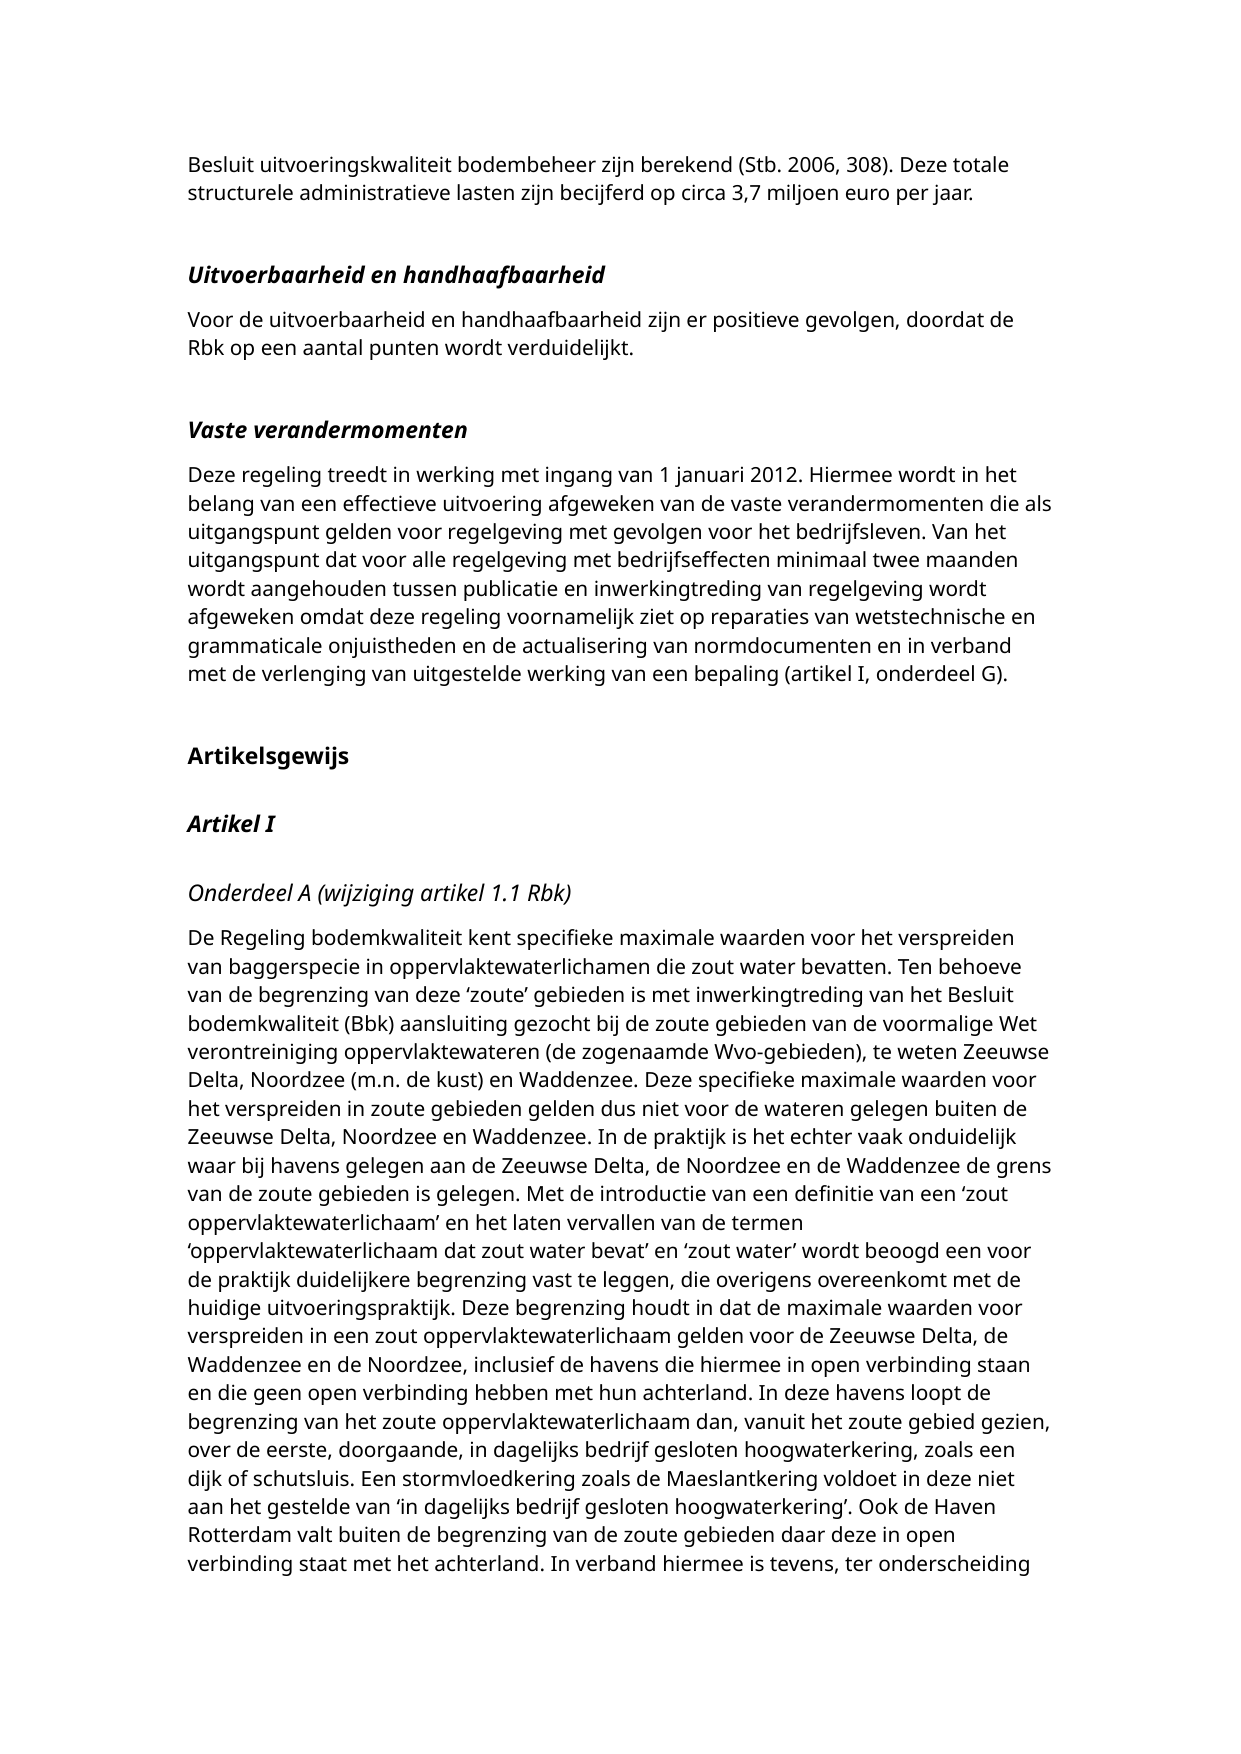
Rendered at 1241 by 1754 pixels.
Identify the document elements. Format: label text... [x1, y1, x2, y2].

text De Regeling bodemkwaliteit kent specifieke maximale waarden voor het verspreiden van baggerspecie in oppervlaktewaterlichamen die zout water bevatten. Ten behoeve van de begrenzing van deze ‘zoute’ gebieden is met inwerkingtreding van het Besluit bodemkwaliteit (Bbk) aansluiting gezocht bij de zoute gebieden van de voormalige Wet verontreiniging oppervlaktewateren (de zogenaamde Wvo-gebieden), te weten Zeeuwse Delta, Noordzee (m.n. de kust) en Waddenzee. Deze specifieke maximale waarden voor het verspreiden in zoute gebieden gelden dus niet voor de wateren gelegen buiten de Zeeuwse Delta, Noordzee en Waddenzee. In de praktijk is het echter vaak onduidelijk waar bij havens gelegen aan de Zeeuwse Delta, de Noordzee en de Waddenzee de grens van de zoute gebieden is gelegen. Met de introductie van een definitie van een ‘zout oppervlaktewaterlichaam’ en het laten vervallen van de termen ‘oppervlaktewaterlichaam dat zout water bevat’ en ‘zout water’ wordt beoogd een voor de praktijk duidelijkere begrenzing vast te leggen, die overigens overeenkomt met de huidige uitvoeringspraktijk. Deze begrenzing houdt in dat de maximale waarden voor verspreiden in een zout oppervlaktewaterlichaam gelden voor de Zeeuwse Delta, de Waddenzee en de Noordzee, inclusief de havens die hiermee in open verbinding staan en die geen open verbinding hebben met hun achterland. In deze havens loopt de begrenzing van het zoute oppervlaktewaterlichaam dan, vanuit het zoute gebied gezien, over de eerste, doorgaande, in dagelijks bedrijf gesloten hoogwaterkering, zoals een dijk of schutsluis. Een stormvloedkering zoals de Maeslantkering voldoet in deze niet aan het gestelde van ‘in dagelijks bedrijf gesloten hoogwaterkering’. Ook de Haven Rotterdam valt buiten de begrenzing van de zoute gebieden daar deze in open verbinding staat met het achterland. In verband hiermee is tevens, ter onderscheiding [187, 923, 1053, 1577]
subtitle Vaste verandermomenten [187, 414, 1053, 445]
subtitle Uitvoerbaarheid en handhaafbaarheid [187, 259, 1053, 290]
subtitle Onderdeel A (wijziging artikel 1.1 Rbk) [187, 877, 1053, 908]
subtitle Artikelsgewijs [187, 740, 1053, 771]
text Voor de uitvoerbaarheid en handhaafbaarheid zijn er positieve gevolgen, doordat de Rbk op een aantal punten wordt verduidelijkt. [187, 305, 1053, 362]
text Deze regeling treedt in werking met ingang van 1 januari 2012. Hiermee wordt in het belang van een effectieve uitvoering afgeweken van de vaste verandermomenten die als uitgangspunt gelden voor regelgeving met gevolgen voor het bedrijfsleven. Van het uitgangspunt dat voor alle regelgeving met bedrijfseffecten minimaal twee maanden wordt aangehouden tussen publicatie en inwerkingtreding van regelgeving wordt afgeweken omdat deze regeling voornamelijk ziet op reparaties van wetstechnische en grammaticale onjuistheden en de actualisering van normdocumenten en in verband met de verlenging van uitgestelde werking van een bepaling (artikel I, onderdeel G). [187, 460, 1053, 688]
text Besluit uitvoeringskwaliteit bodembeheer zijn berekend (Stb. 2006, 308). Deze totale structurele administratieve lasten zijn becijferd op circa 3,7 miljoen euro per jaar. [187, 150, 1053, 207]
subtitle Artikel I [187, 808, 1053, 840]
